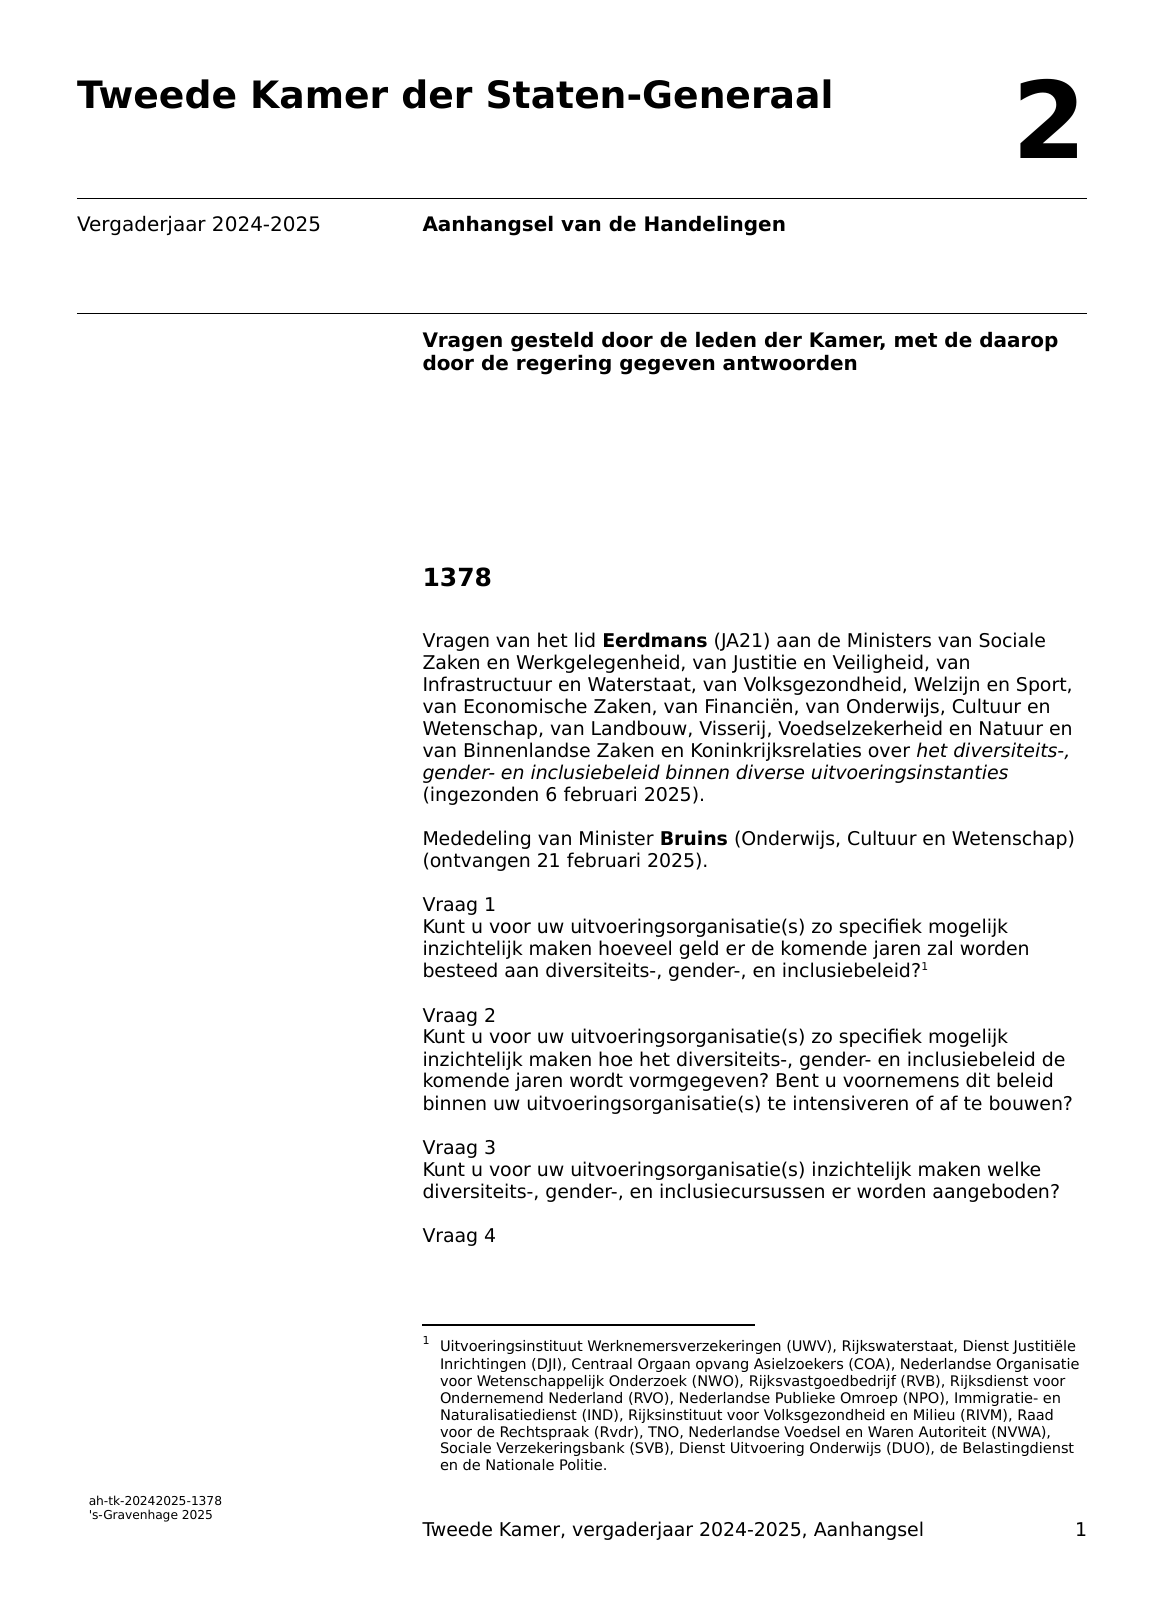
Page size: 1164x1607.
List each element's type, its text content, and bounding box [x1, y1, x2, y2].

table_cell Aanhangsel van de Handelingen [422, 199, 1087, 313]
table_header Tweede Kamer der Staten-Generaal [77, 59, 886, 198]
text Uitvoeringsinstituut Werknemersverzekeringen (UWV), Rijkswaterstaat, Dienst Justitiële Inrichtingen (DJI), Centraal Orgaan opvang Asielzoekers (COA), Nederlandse Organisatie voor Wetenschappelijk Onderzoek (NWO), Rijksvastgoedbedrijf (RVB), Rijksdienst voor Ondernemend Nederland (RVO), Nederlandse Publieke Omroep (NPO), Immigratie- en Naturalisatiedienst (IND), Rijksinstituut voor Volksgezondheid en Milieu (RIVM), Raad voor de Rechtspraak (Rvdr), TNO, Nederlandse Voedsel en Waren Autoriteit (NVWA), Sociale Verzekeringsbank (SVB), Dienst Uitvoering Onderwijs (DUO), de Belastingdienst en de Nationale Politie. [422, 1334, 1087, 1474]
text Vraag 4 [422, 1225, 1087, 1247]
table_cell [77, 314, 422, 375]
text Kunt u voor uw uitvoeringsorganisatie(s) zo specifiek mogelijk inzichtelijk maken hoe het diversiteits-, gender- en inclusiebeleid de komende jaren wordt vormgegeven? Bent u voornemens dit beleid binnen uw uitvoeringsorganisatie(s) te intensiveren of af te bouwen? [422, 1026, 1087, 1114]
text Kunt u voor uw uitvoeringsorganisatie(s) inzichtelijk maken welke diversiteits-, gender-, en inclusiecursussen er worden aangeboden? [422, 1158, 1087, 1202]
table_cell Vergaderjaar 2024-2025 [77, 199, 422, 313]
text 1378 [422, 563, 1087, 592]
text Kunt u voor uw uitvoeringsorganisatie(s) zo specifiek mogelijk inzichtelijk maken hoeveel geld er de komende jaren zal worden besteed aan diversiteits-, gender-, en inclusiebeleid? [422, 916, 1087, 982]
text Mededeling van Minister Bruins (Onderwijs, Cultuur en Wetenschap) (ontvangen 21 februari 2025). [422, 828, 1087, 872]
text 's-Gravenhage 2025 [88, 1508, 323, 1522]
text Vragen van het lid Eerdmans (JA21) aan de Ministers van Sociale Zaken en Werkgelegenheid, van Justitie en Veiligheid, van Infrastructuur en Waterstaat, van Volksgezondheid, Welzijn en Sport, van Economische Zaken, van Financiën, van Onderwijs, Cultuur en Wetenschap, van Landbouw, Visserij, Voedselzekerheid en Natuur en van Binnenlandse Zaken en Koninkrijksrelaties over het diversiteits-, gender- en inclusiebeleid binnen diverse uitvoeringsinstanties (ingezonden 6 februari 2025). [422, 630, 1087, 806]
text Vraag 3 [422, 1137, 1087, 1158]
table_cell Vragen gesteld door de leden der Kamer, met de daarop door de regering gegeven antwoorden [422, 314, 1087, 375]
table_header 2 [886, 59, 1087, 198]
text Vraag 1 [422, 894, 1087, 916]
text Vraag 2 [422, 1004, 1087, 1026]
text ah-tk-20242025-1378 [88, 1494, 323, 1508]
